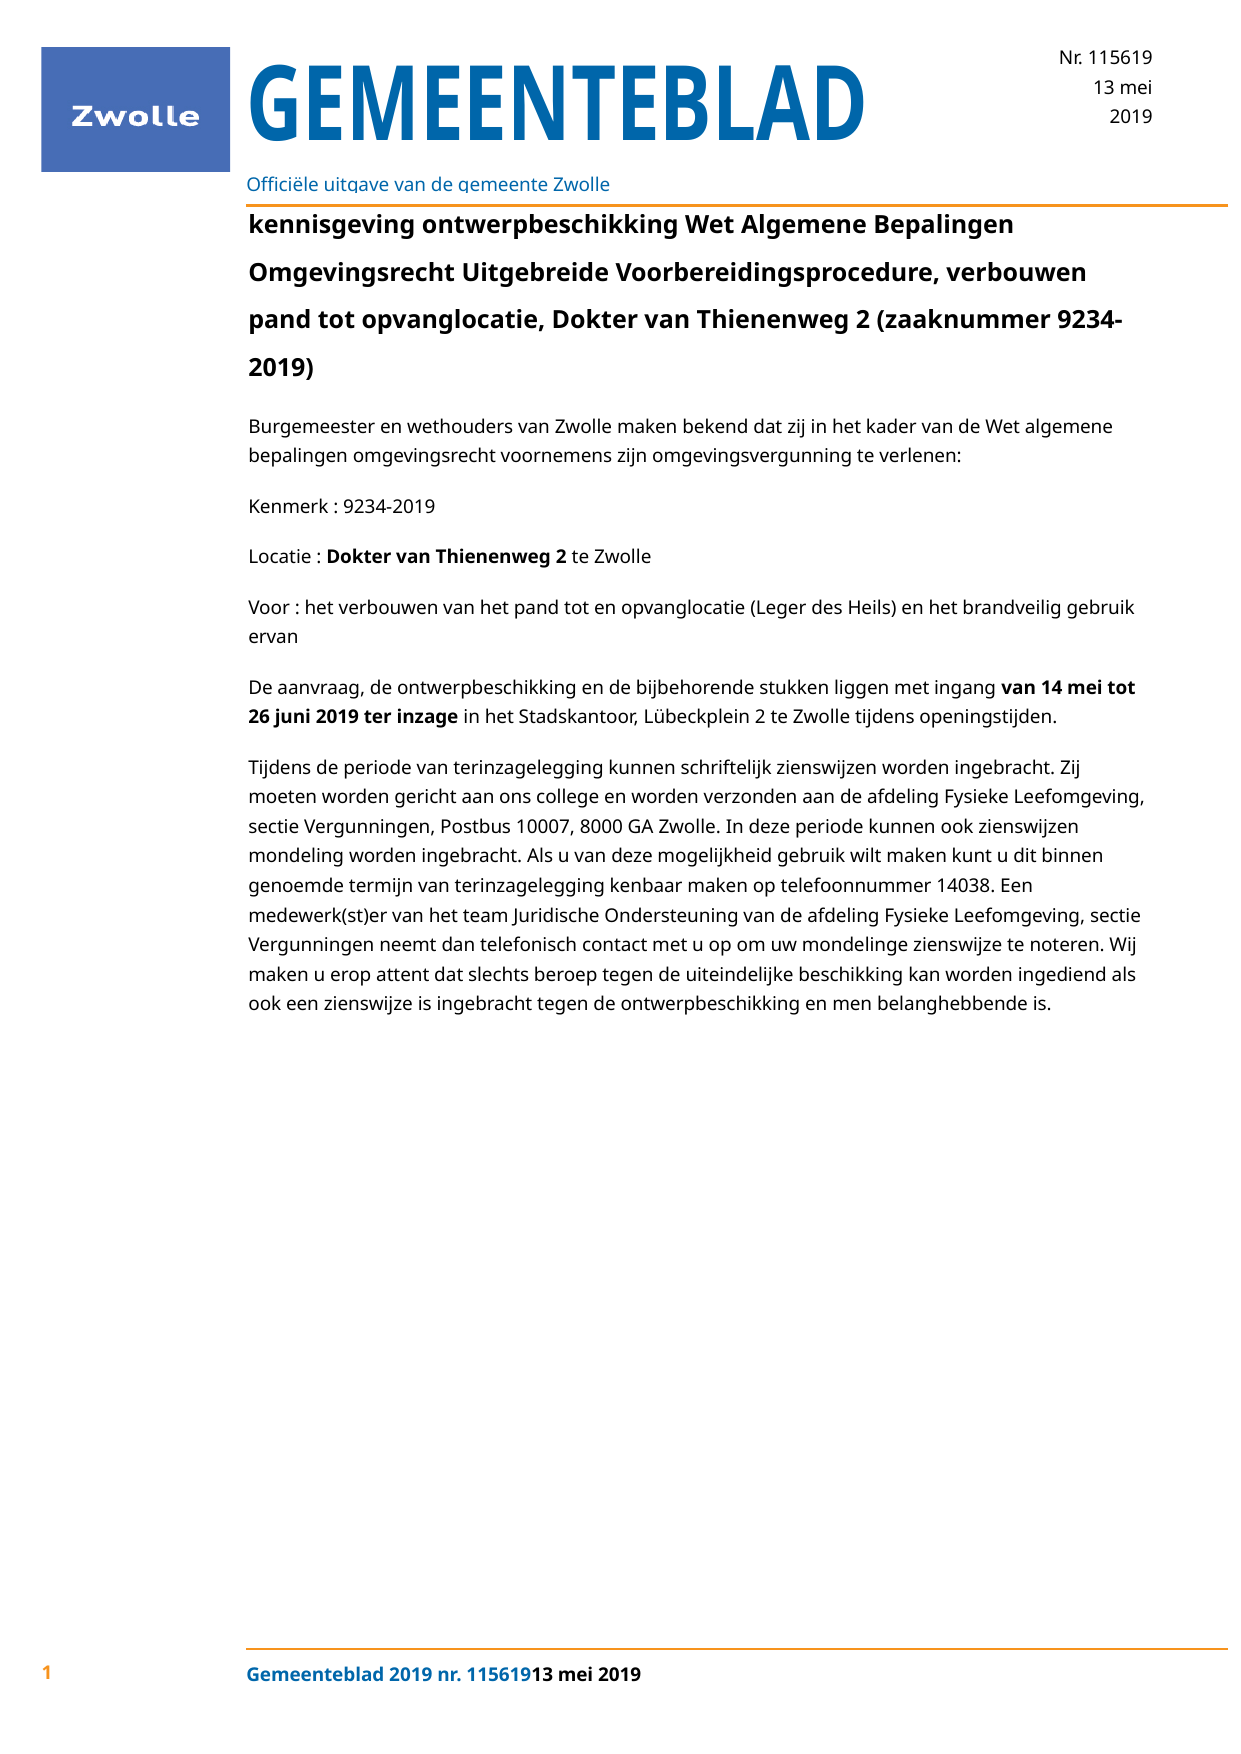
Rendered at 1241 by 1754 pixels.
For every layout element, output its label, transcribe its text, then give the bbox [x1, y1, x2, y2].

picture [41, 47, 231, 172]
text Tijdens de periode van terinzagelegging kunnen schriftelijk zienswijzen worden ingebracht. Zij moeten worden gericht aan ons college en worden verzonden aan de afdeling Fysieke Leefomgeving, sectie Vergunningen, Postbus 10007, 8000 GA Zwolle. In deze periode kunnen ook zienswijzen mondeling worden ingebracht. Als u van deze mogelijkheid gebruik wilt maken kunt u dit binnen genoemde termijn van terinzagelegging kenbaar maken op telefoonnummer 14038. Een medewerk(st)er van het team Juridische Ondersteuning van de afdeling Fysieke Leefomgeving, sectie Vergunningen neemt dan telefonisch contact met u op om uw mondelinge zienswijze te noteren. Wij maken u erop attent dat slechts beroep tegen de uiteindelijke beschikking kan worden ingediend als ook een zienswijze is ingebracht tegen de ontwerpbeschikking en men belanghebbende is. [248, 754, 1152, 1016]
text Locatie : Dokter van Thienenweg 2 te Zwolle [248, 543, 1152, 569]
text De aanvraag, de ontwerpbeschikking en de bijbehorende stukken liggen met ingang van 14 mei tot 26 juni 2019 ter inzage in het Stadskantoor, Lübeckplein 2 te Zwolle tijdens openingstijden. [248, 674, 1152, 729]
text Voor : het verbouwen van het pand tot en opvanglocatie (Leger des Heils) en het brandveilig gebruik ervan [248, 594, 1152, 649]
text kennisgeving ontwerpbeschikking Wet Algemene Bepalingen Omgevingsrecht Uitgebreide Voorbereidingsprocedure, verbouwen pand tot opvanglocatie, Dokter van Thienenweg 2 (zaaknummer 9234-2019) [248, 207, 1152, 384]
text Kenmerk : 9234-2019 [248, 493, 1152, 519]
text Burgemeester en wethouders van Zwolle maken bekend dat zij in het kader van de Wet algemene bepalingen omgevingsrecht voornemens zijn omgevingsvergunning te verlenen: [248, 413, 1152, 468]
